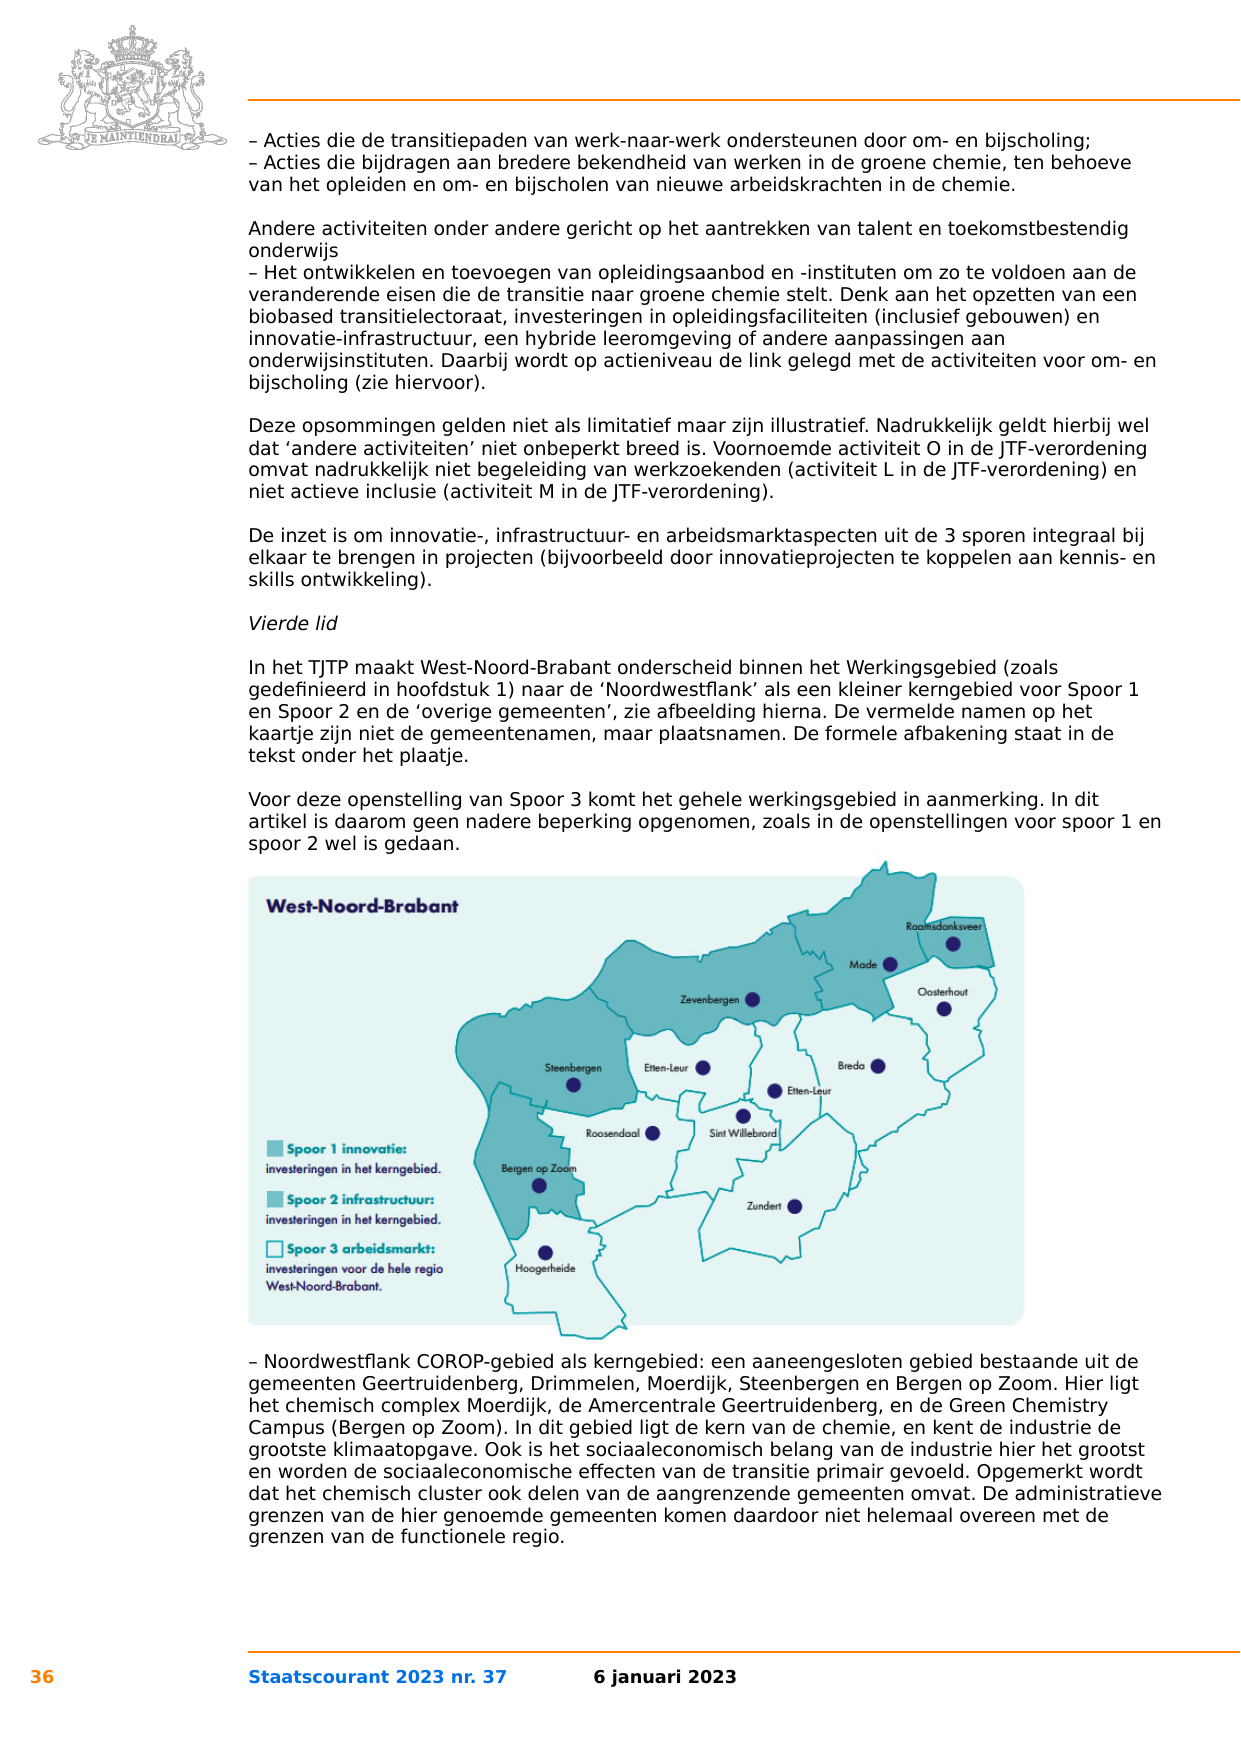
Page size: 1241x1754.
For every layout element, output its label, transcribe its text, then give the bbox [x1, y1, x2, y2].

text In het TJTP maakt West-Noord-Brabant onderscheid binnen het Werkingsgebied (zoals gedefinieerd in hoofdstuk 1) naar de ‘Noordwestflank’ als een kleiner kerngebied voor Spoor 1 en Spoor 2 en de ‘overige gemeenten’, zie afbeelding hierna. De vermelde namen op het kaartje zijn niet de gemeentenamen, maar plaatsnamen. De formele afbakening staat in de tekst onder het plaatje. [248, 657, 1163, 767]
text Voor deze openstelling van Spoor 3 komt het gehele werkingsgebied in aanmerking. In dit artikel is daarom geen nadere beperking opgenomen, zoals in de openstellingen voor spoor 1 en spoor 2 wel is gedaan. [248, 789, 1163, 1351]
text – Noordwestflank COROP-gebied als kerngebied: een aaneengesloten gebied bestaande uit de gemeenten Geertruidenberg, Drimmelen, Moerdijk, Steenbergen en Bergen op Zoom. Hier ligt het chemisch complex Moerdijk, de Amercentrale Geertruidenberg, en de Green Chemistry Campus (Bergen op Zoom). In dit gebied ligt de kern van de chemie, en kent de industrie de grootste klimaatopgave. Ook is het sociaaleconomisch belang van de industrie hier het grootst en worden de sociaaleconomische effecten van de transitie primair gevoeld. Opgemerkt wordt dat het chemisch cluster ook delen van de aangrenzende gemeenten omvat. De administratieve grenzen van de hier genoemde gemeenten komen daardoor niet helemaal overeen met de grenzen van de functionele regio. [248, 1351, 1163, 1548]
text – Acties die de transitiepaden van werk-naar-werk ondersteunen door om- en bijscholing; [248, 130, 1163, 152]
text De inzet is om innovatie-, infrastructuur- en arbeidsmarktaspecten uit de 3 sporen integraal bij elkaar te brengen in projecten (bijvoorbeeld door innovatieprojecten te koppelen aan kennis- en skills ontwikkeling). [248, 525, 1163, 591]
text – Het ontwikkelen en toevoegen van opleidingsaanbod en -instituten om zo te voldoen aan de veranderende eisen die de transitie naar groene chemie stelt. Denk aan het opzetten van een biobased transitielectoraat, investeringen in opleidingsfaciliteiten (inclusief gebouwen) en innovatie-infrastructuur, een hybride leeromgeving of andere aanpassingen aan onderwijsinstituten. Daarbij wordt op actieniveau de link gelegd met de activiteiten voor om- en bijscholing (zie hiervoor). [248, 262, 1163, 393]
subtitle Vierde lid [248, 613, 1163, 635]
text Andere activiteiten onder andere gericht op het aantrekken van talent en toekomstbestendig onderwijs [248, 218, 1163, 262]
picture [38, 25, 227, 150]
text – Acties die bijdragen aan bredere bekendheid van werken in de groene chemie, ten behoeve van het opleiden en om- en bijscholen van nieuwe arbeidskrachten in de chemie. [248, 152, 1163, 196]
text Deze opsommingen gelden niet als limitatief maar zijn illustratief. Nadrukkelijk geldt hierbij wel dat ‘andere activiteiten’ niet onbeperkt breed is. Voornoemde activiteit O in de JTF-verordening omvat nadrukkelijk niet begeleiding van werkzoekenden (activiteit L in de JTF-verordening) en niet actieve inclusie (activiteit M in de JTF-verordening). [248, 415, 1163, 503]
picture [248, 854, 1034, 1351]
